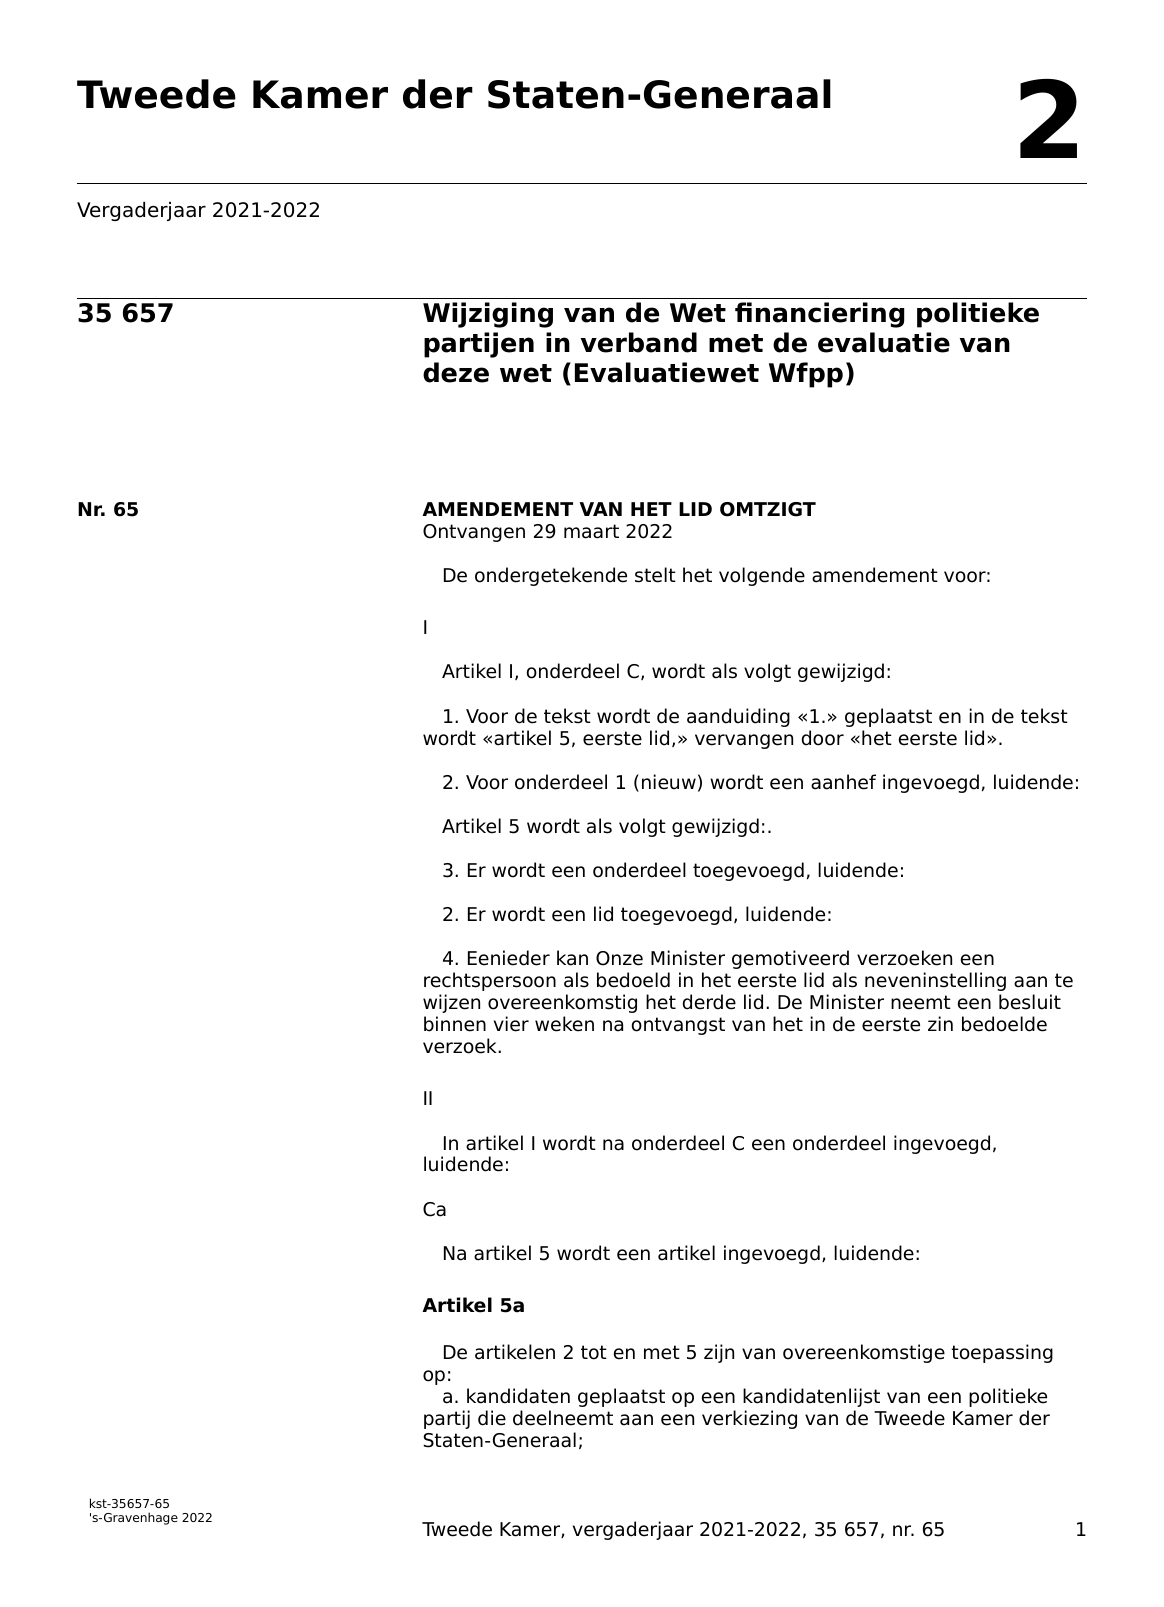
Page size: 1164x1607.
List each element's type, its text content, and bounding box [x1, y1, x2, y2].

subtitle Nr. 65 AMENDEMENT VAN HET LID OMTZIGT [77, 499, 1087, 521]
table_cell Vergaderjaar 2021-2022 [77, 184, 1087, 298]
text In artikel I wordt na onderdeel C een onderdeel ingevoegd, luidende: [422, 1132, 1087, 1176]
text Artikel I, onderdeel C, wordt als volgt gewijzigd: [422, 661, 1087, 683]
text 3. Er wordt een onderdeel toegevoegd, luidende: [422, 860, 1087, 882]
text Ontvangen 29 maart 2022 [422, 521, 1087, 543]
table_header Tweede Kamer der Staten-Generaal [77, 59, 886, 183]
text Na artikel 5 wordt een artikel ingevoegd, luidende: [422, 1243, 1087, 1265]
text kst-35657-65 [88, 1497, 323, 1511]
table_header 2 [886, 59, 1087, 183]
subtitle 35 657 Wijziging van de Wet financiering politieke partijen in verband met de evaluatie van deze wet (Evaluatiewet Wfpp) [77, 299, 1087, 388]
subtitle Artikel 5a [422, 1295, 1087, 1317]
subtitle II [422, 1088, 1087, 1110]
text De artikelen 2 tot en met 5 zijn van overeenkomstige toepassing op: [422, 1342, 1087, 1386]
text Ca [422, 1198, 1087, 1221]
text De ondergetekende stelt het volgende amendement voor: [422, 565, 1087, 587]
text 's-Gravenhage 2022 [88, 1511, 323, 1525]
text 1. Voor de tekst wordt de aanduiding «1.» geplaatst en in de tekst wordt «artikel 5, eerste lid,» vervangen door «het eerste lid». [422, 706, 1087, 749]
subtitle I [422, 617, 1087, 639]
text 2. Voor onderdeel 1 (nieuw) wordt een aanhef ingevoegd, luidende: [422, 772, 1087, 794]
text a. kandidaten geplaatst op een kandidatenlijst van een politieke partij die deelneemt aan een verkiezing van de Tweede Kamer der Staten-Generaal; [422, 1386, 1087, 1452]
text Artikel 5 wordt als volgt gewijzigd:. [422, 816, 1087, 838]
text 2. Er wordt een lid toegevoegd, luidende: [422, 904, 1087, 926]
text 4. Eenieder kan Onze Minister gemotiveerd verzoeken een rechtspersoon als bedoeld in het eerste lid als neveninstelling aan te wijzen overeenkomstig het derde lid. De Minister neemt een besluit binnen vier weken na ontvangst van het in de eerste zin bedoelde verzoek. [422, 948, 1087, 1058]
